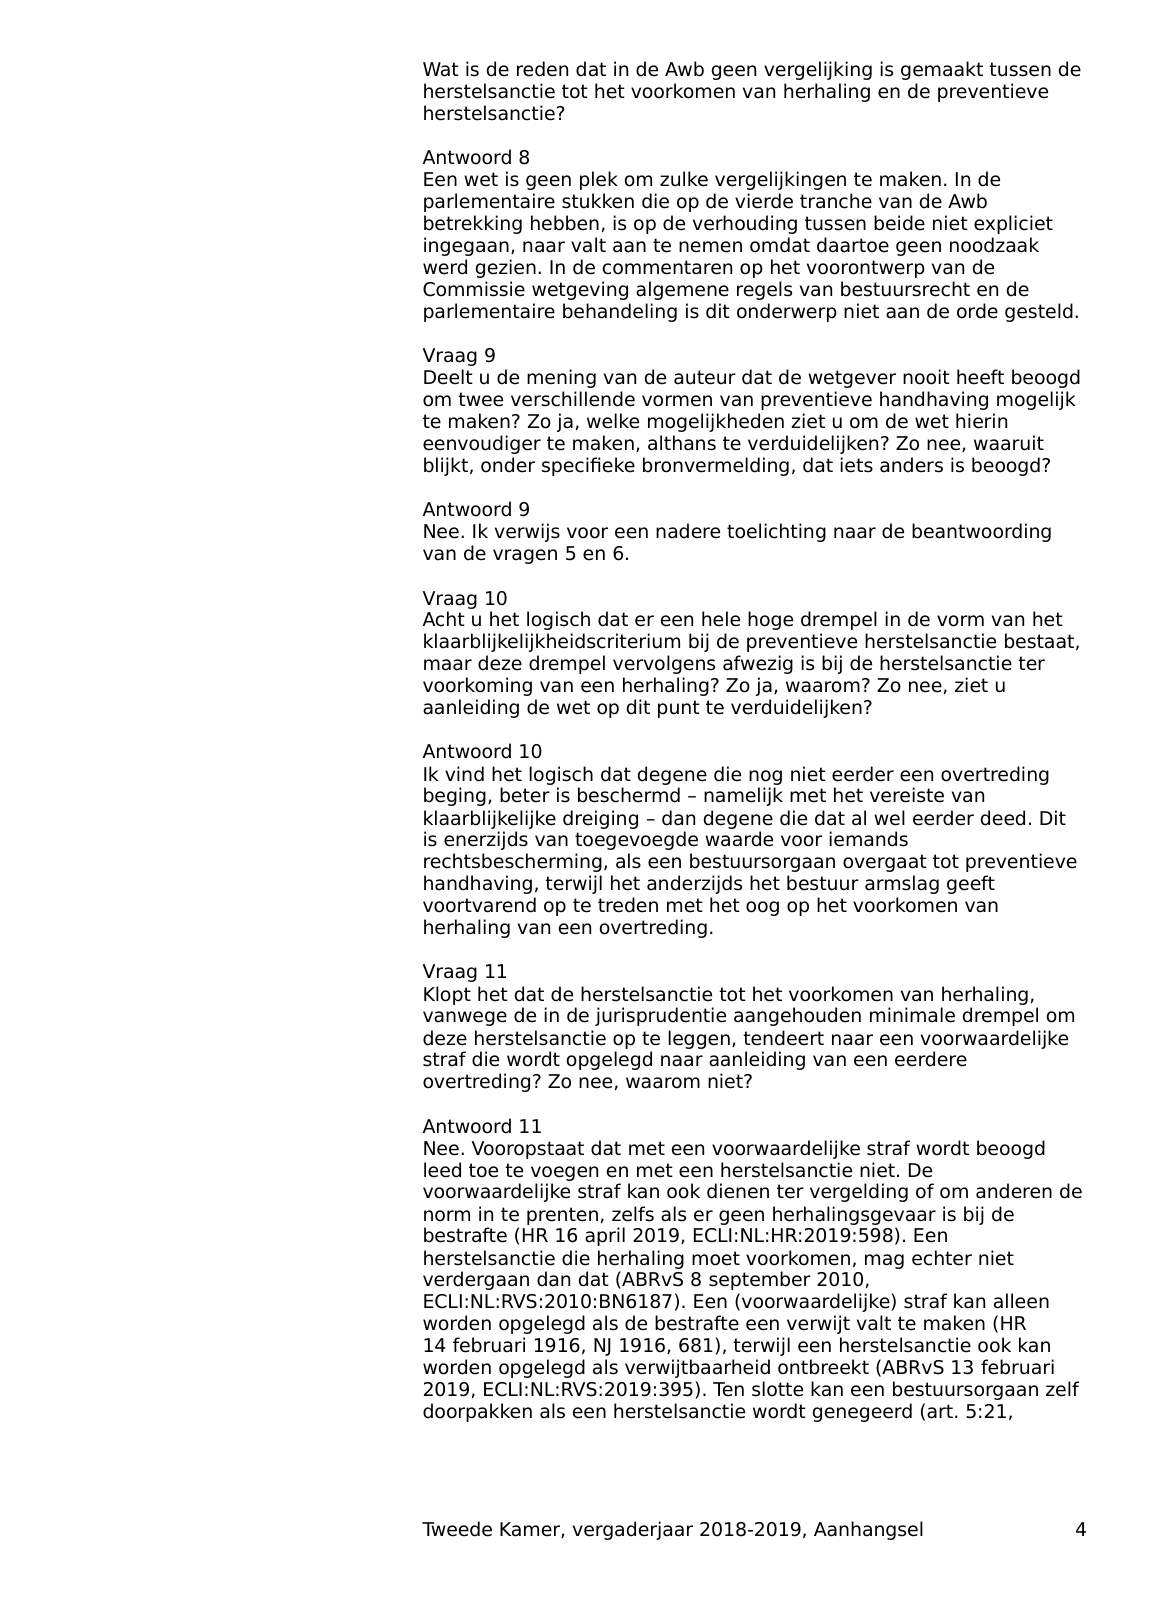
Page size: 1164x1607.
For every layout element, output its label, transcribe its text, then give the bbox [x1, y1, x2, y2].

text Antwoord 11 [422, 1116, 1087, 1137]
text Klopt het dat de herstelsanctie tot het voorkomen van herhaling, vanwege de in de jurisprudentie aangehouden minimale drempel om deze herstelsanctie op te leggen, tendeert naar een voorwaardelijke straf die wordt opgelegd naar aanleiding van een eerdere overtreding? Zo nee, waarom niet? [422, 983, 1087, 1093]
text Antwoord 8 [422, 147, 1087, 169]
text Vraag 9 [422, 345, 1087, 367]
text Een wet is geen plek om zulke vergelijkingen te maken. In de parlementaire stukken die op de vierde tranche van de Awb betrekking hebben, is op de verhouding tussen beide niet expliciet ingegaan, naar valt aan te nemen omdat daartoe geen noodzaak werd gezien. In de commentaren op het voorontwerp van de Commissie wetgeving algemene regels van bestuursrecht en de parlementaire behandeling is dit onderwerp niet aan de orde gesteld. [422, 169, 1087, 323]
text Nee. Ik verwijs voor een nadere toelichting naar de beantwoording van de vragen 5 en 6. [422, 521, 1087, 565]
text Antwoord 9 [422, 499, 1087, 521]
text Nee. Vooropstaat dat met een voorwaardelijke straf wordt beoogd leed toe te voegen en met een herstelsanctie niet. De voorwaardelijke straf kan ook dienen ter vergelding of om anderen de norm in te prenten, zelfs als er geen herhalingsgevaar is bij de bestrafte (HR 16 april 2019, ECLI:NL:HR:2019:598). Een herstelsanctie die herhaling moet voorkomen, mag echter niet verdergaan dan dat (ABRvS 8 september 2010, ECLI:NL:RVS:2010:BN6187). Een (voorwaardelijke) straf kan alleen worden opgelegd als de bestrafte een verwijt valt te maken (HR 14 februari 1916, NJ 1916, 681), terwijl een herstelsanctie ook kan worden opgelegd als verwijtbaarheid ontbreekt (ABRvS 13 februari 2019, ECLI:NL:RVS:2019:395). Ten slotte kan een bestuursorgaan zelf doorpakken als een herstelsanctie wordt genegeerd (art. 5:21, [422, 1137, 1087, 1423]
text Wat is de reden dat in de Awb geen vergelijking is gemaakt tussen de herstelsanctie tot het voorkomen van herhaling en de preventieve herstelsanctie? [422, 59, 1087, 125]
text Vraag 10 [422, 587, 1087, 609]
text Ik vind het logisch dat degene die nog niet eerder een overtreding beging, beter is beschermd – namelijk met het vereiste van klaarblijkelijke dreiging – dan degene die dat al wel eerder deed. Dit is enerzijds van toegevoegde waarde voor iemands rechtsbescherming, als een bestuursorgaan overgaat tot preventieve handhaving, terwijl het anderzijds het bestuur armslag geeft voortvarend op te treden met het oog op het voorkomen van herhaling van een overtreding. [422, 763, 1087, 939]
text Deelt u de mening van de auteur dat de wetgever nooit heeft beoogd om twee verschillende vormen van preventieve handhaving mogelijk te maken? Zo ja, welke mogelijkheden ziet u om de wet hierin eenvoudiger te maken, althans te verduidelijken? Zo nee, waaruit blijkt, onder specifieke bronvermelding, dat iets anders is beoogd? [422, 367, 1087, 477]
text Vraag 11 [422, 961, 1087, 983]
text Antwoord 10 [422, 741, 1087, 763]
text Acht u het logisch dat er een hele hoge drempel in de vorm van het klaarblijkelijkheidscriterium bij de preventieve herstelsanctie bestaat, maar deze drempel vervolgens afwezig is bij de herstelsanctie ter voorkoming van een herhaling? Zo ja, waarom? Zo nee, ziet u aanleiding de wet op dit punt te verduidelijken? [422, 609, 1087, 719]
